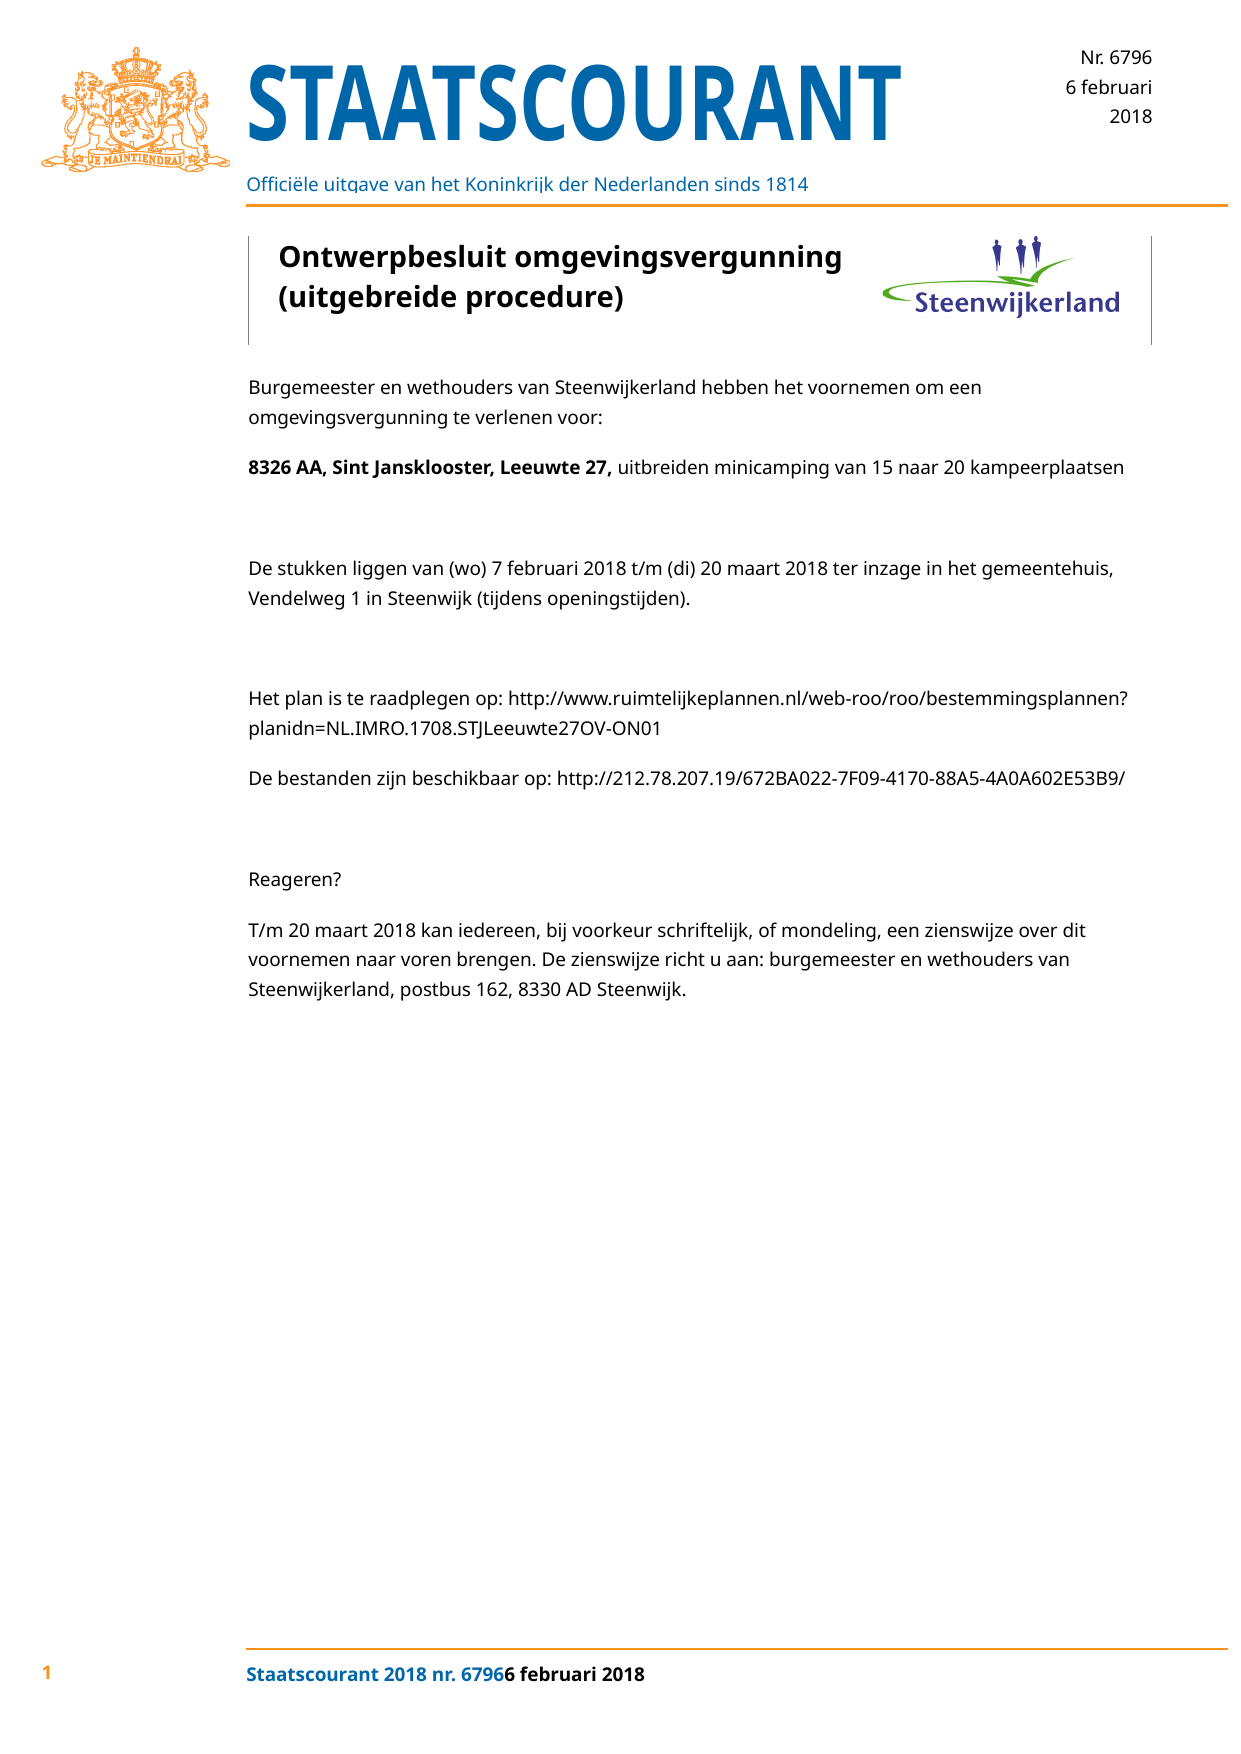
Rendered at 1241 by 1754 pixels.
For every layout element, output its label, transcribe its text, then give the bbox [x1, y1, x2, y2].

text De stukken liggen van (wo) 7 februari 2018 t/m (di) 20 maart 2018 ter inzage in het gemeentehuis, Vendelweg 1 in Steenwijk (tijdens openingstijden). [248, 555, 1152, 610]
text 8326 AA, Sint Jansklooster, Leeuwte 27, uitbreiden minicamping van 15 naar 20 kampeerplaatsen [248, 454, 1152, 480]
text T/m 20 maart 2018 kan iedereen, bij voorkeur schriftelijk, of mondeling, een zienswijze over dit voornemen naar voren brengen. De zienswijze richt u aan: burgemeester en wethouders van Steenwijkerland, postbus 162, 8330 AD Steenwijk. [248, 917, 1152, 1002]
picture [41, 47, 231, 172]
text De bestanden zijn beschikbaar op: http://212.78.207.19/672BA022-7F09-4170-88A5-4A0A602E53B9/ [248, 766, 1152, 791]
text Burgemeester en wethouders van Steenwijkerland hebben het voornemen om een omgevingsvergunning te verlenen voor: [248, 374, 1152, 429]
text Het plan is te raadplegen op: http://www.ruimtelijkeplannen.nl/web-roo/roo/bestemmingsplannen?planidn=NL.IMRO.1708.STJLeeuwte27OV-ON01 [248, 686, 1152, 741]
text Reageren? [248, 866, 1152, 892]
picture [882, 236, 1119, 318]
table_header Ontwerpbesluit omgevingsvergunning (uitgebreide procedure) [249, 236, 850, 345]
table_header [850, 236, 1151, 345]
